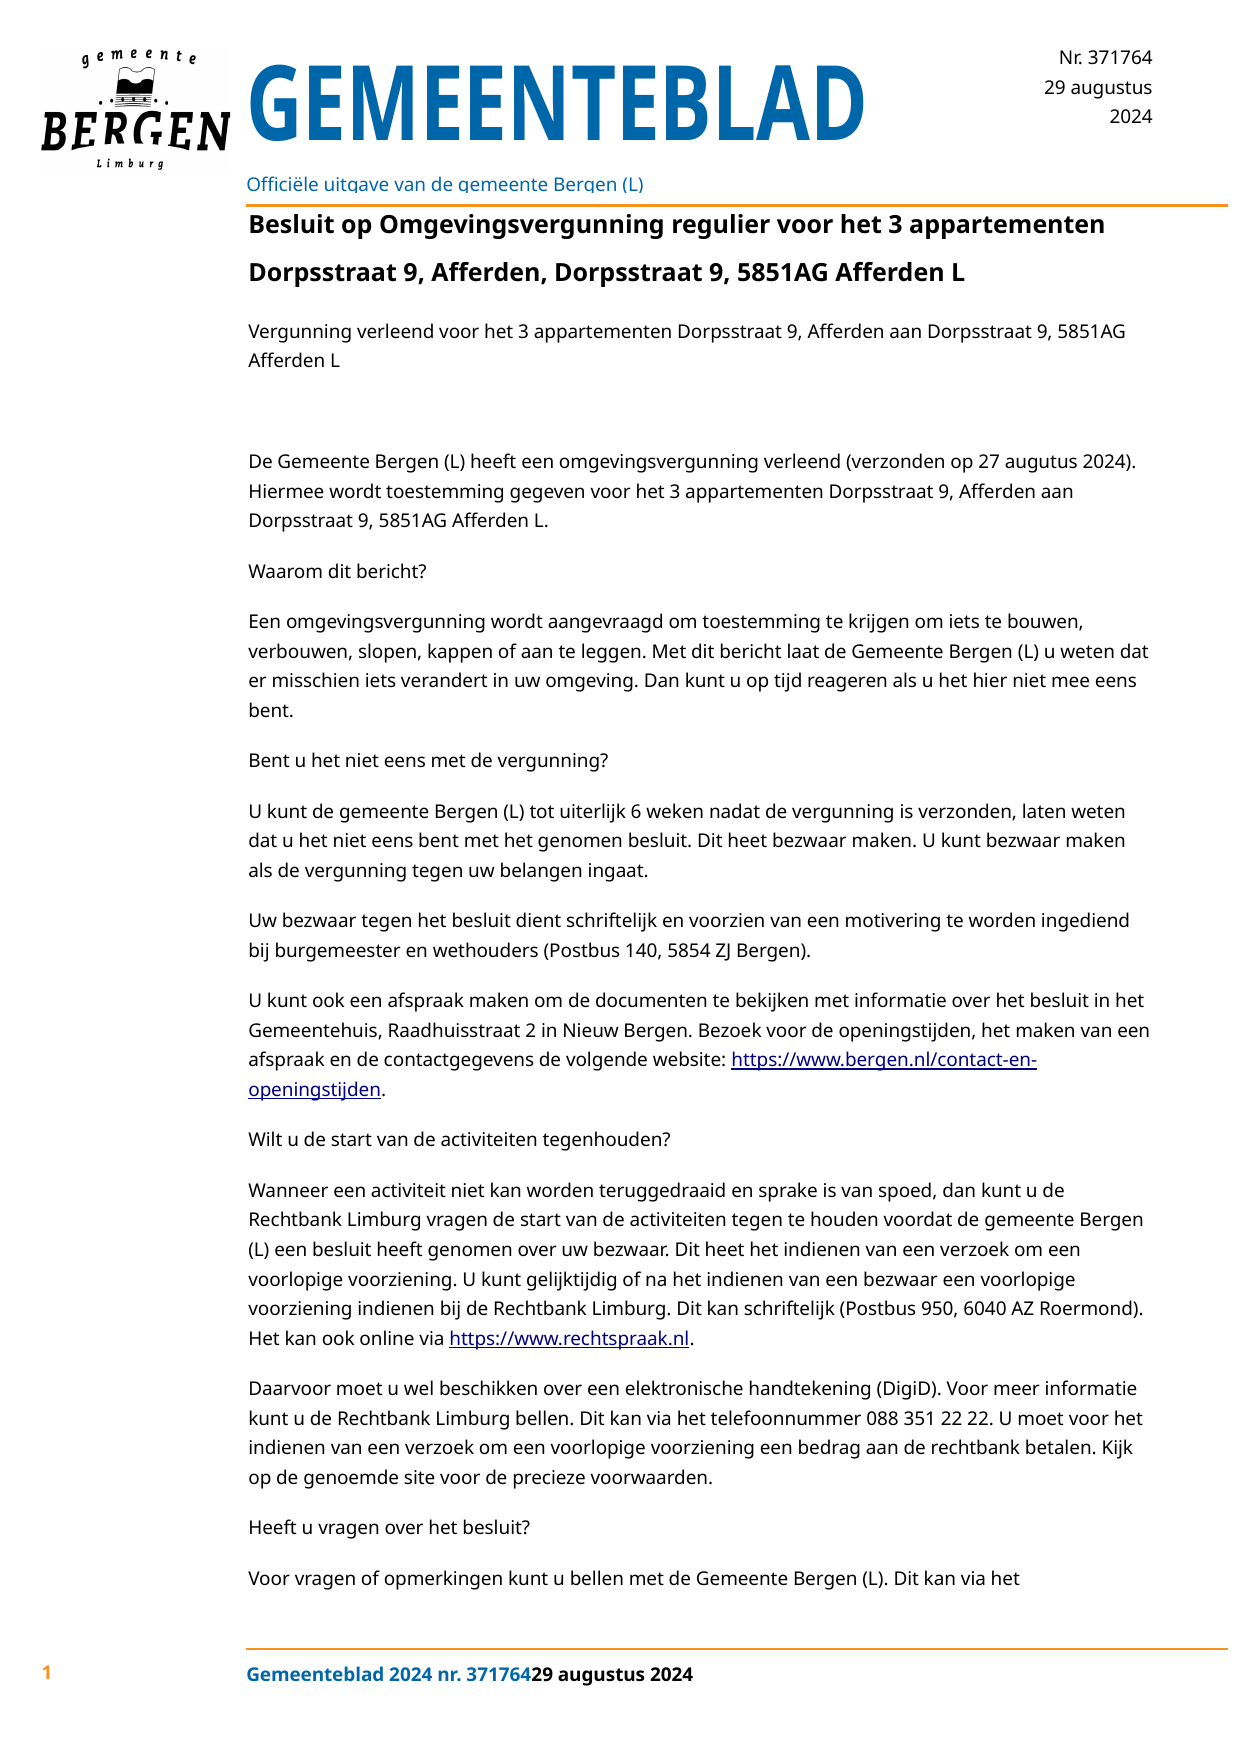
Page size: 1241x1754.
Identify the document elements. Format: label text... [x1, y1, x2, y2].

text Waarom dit bericht? [248, 558, 1152, 584]
text Besluit op Omgevingsvergunning regulier voor het 3 appartementen Dorpsstraat 9, Afferden, Dorpsstraat 9, 5851AG Afferden L [248, 207, 1152, 288]
text Wanneer een activiteit niet kan worden teruggedraaid en sprake is van spoed, dan kunt u de Rechtbank Limburg vragen de start van de activiteiten tegen te houden voordat de gemeente Bergen (L) een besluit heeft genomen over uw bezwaar. Dit heet het indienen van een verzoek om een voorlopige voorziening. U kunt gelijktijdig of na het indienen van een bezwaar een voorlopige voorziening indienen bij de Rechtbank Limburg. Dit kan schriftelijk (Postbus 950, 6040 AZ Roermond). Het kan ook online via https://www.rechtspraak.nl. [248, 1177, 1152, 1351]
text Voor vragen of opmerkingen kunt u bellen met de Gemeente Bergen (L). Dit kan via het [248, 1565, 1152, 1591]
text De Gemeente Bergen (L) heeft een omgevingsvergunning verleend (verzonden op 27 augutus 2024). Hiermee wordt toestemming gegeven voor het 3 appartementen Dorpsstraat 9, Afferden aan Dorpsstraat 9, 5851AG Afferden L. [248, 448, 1152, 533]
text U kunt de gemeente Bergen (L) tot uiterlijk 6 weken nadat de vergunning is verzonden, laten weten dat u het niet eens bent met het genomen besluit. Dit heet bezwaar maken. U kunt bezwaar maken als de vergunning tegen uw belangen ingaat. [248, 798, 1152, 883]
text Bent u het niet eens met de vergunning? [248, 747, 1152, 773]
text Heeft u vragen over het besluit? [248, 1514, 1152, 1540]
text Uw bezwaar tegen het besluit dient schriftelijk en voorzien van een motivering te worden ingediend bij burgemeester en wethouders (Postbus 140, 5854 ZJ Bergen). [248, 907, 1152, 963]
text Vergunning verleend voor het 3 appartementen Dorpsstraat 9, Afferden aan Dorpsstraat 9, 5851AG Afferden L [248, 318, 1152, 373]
text Wilt u de start van de activiteiten tegenhouden? [248, 1127, 1152, 1152]
text U kunt ook een afspraak maken om de documenten te bekijken met informatie over het besluit in het Gemeentehuis, Raadhuisstraat 2 in Nieuw Bergen. Bezoek voor de openingstijden, het maken van een afspraak en de contactgegevens de volgende website: https://www.bergen.nl/contact-en-openingstijden. [248, 987, 1152, 1102]
text Een omgevingsvergunning wordt aangevraagd om toestemming te krijgen om iets te bouwen, verbouwen, slopen, kappen of aan te leggen. Met dit bericht laat de Gemeente Bergen (L) u weten dat er misschien iets verandert in uw omgeving. Dan kunt u op tijd reageren als u het hier niet mee eens bent. [248, 608, 1152, 723]
text Daarvoor moet u wel beschikken over een elektronische handtekening (DigiD). Voor meer informatie kunt u de Rechtbank Limburg bellen. Dit kan via het telefoonnummer 088 351 22 22. U moet voor het indienen van een verzoek om een voorlopige voorziening een bedrag aan de rechtbank betalen. Kijk op de genoemde site voor de precieze voorwaarden. [248, 1375, 1152, 1490]
picture [41, 47, 231, 172]
